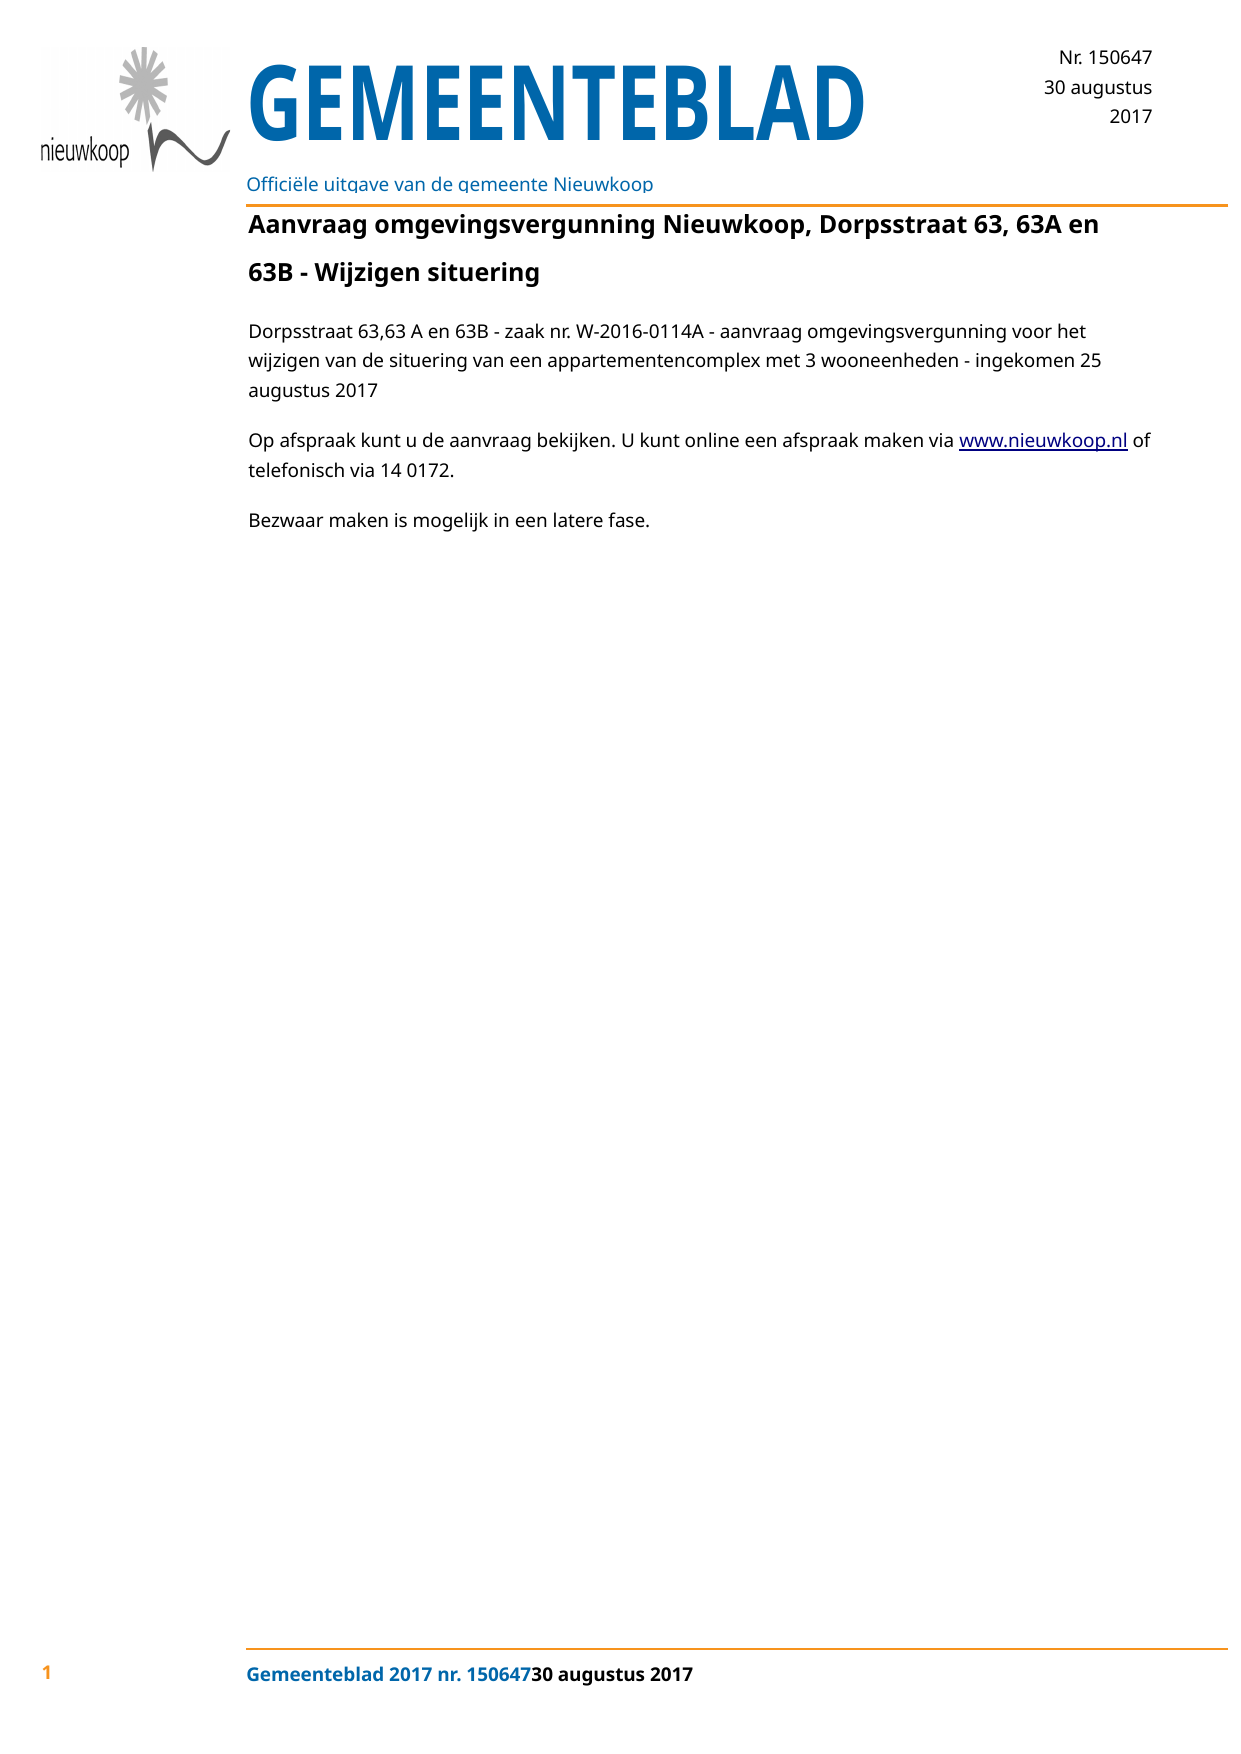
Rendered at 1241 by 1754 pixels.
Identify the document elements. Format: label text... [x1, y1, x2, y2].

text Op afspraak kunt u de aanvraag bekijken. U kunt online een afspraak maken via www.nieuwkoop.nl of telefonisch via 14 0172. [248, 427, 1152, 483]
text Aanvraag omgevingsvergunning Nieuwkoop, Dorpsstraat 63, 63A en 63B - Wijzigen situering [248, 207, 1152, 288]
text Bezwaar maken is mogelijk in een latere fase. [248, 507, 1152, 533]
picture [41, 47, 231, 172]
text Dorpsstraat 63,63 A en 63B - zaak nr. W-2016-0114A - aanvraag omgevingsvergunning voor het wijzigen van de situering van een appartementencomplex met 3 wooneenheden - ingekomen 25 augustus 2017 [248, 318, 1152, 403]
